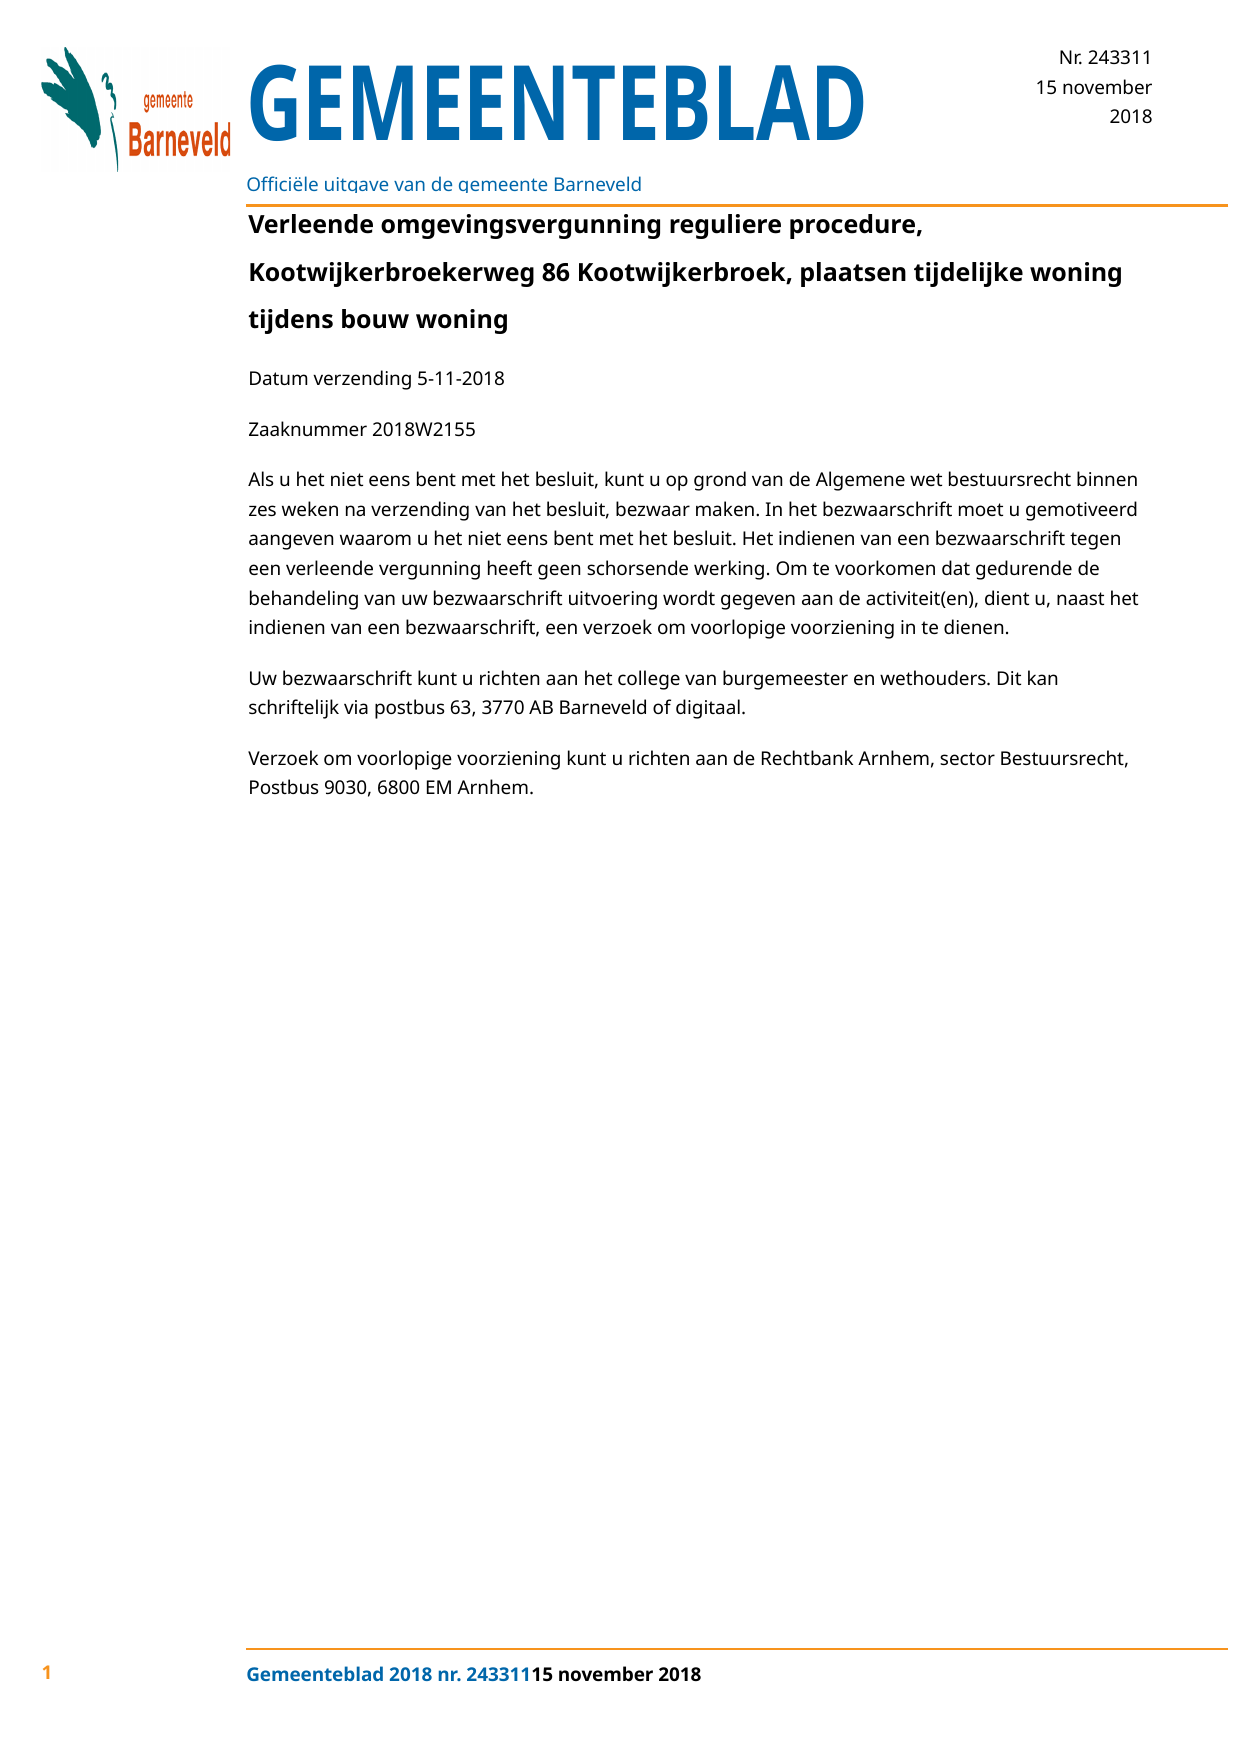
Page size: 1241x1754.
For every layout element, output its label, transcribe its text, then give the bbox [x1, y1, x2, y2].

text Verleende omgevingsvergunning reguliere procedure, Kootwijkerbroekerweg 86 Kootwijkerbroek, plaatsen tijdelijke woning tijdens bouw woning [248, 207, 1152, 336]
text Datum verzending 5-11-2018 [248, 366, 1152, 391]
text Verzoek om voorlopige voorziening kunt u richten aan de Rechtbank Arnhem, sector Bestuursrecht, Postbus 9030, 6800 EM Arnhem. [248, 745, 1152, 800]
text Zaaknummer 2018W2155 [248, 416, 1152, 442]
text Als u het niet eens bent met het besluit, kunt u op grond van de Algemene wet bestuursrecht binnen zes weken na verzending van het besluit, bezwaar maken. In het bezwaarschrift moet u gemotiveerd aangeven waarom u het niet eens bent met het besluit. Het indienen van een bezwaarschrift tegen een verleende vergunning heeft geen schorsende werking. Om te voorkomen dat gedurende de behandeling van uw bezwaarschrift uitvoering wordt gegeven aan de activiteit(en), dient u, naast het indienen van een bezwaarschrift, een verzoek om voorlopige voorziening in te dienen. [248, 466, 1152, 640]
picture [41, 47, 231, 172]
text Uw bezwaarschrift kunt u richten aan het college van burgemeester en wethouders. Dit kan schriftelijk via postbus 63, 3770 AB Barneveld of digitaal. [248, 665, 1152, 720]
